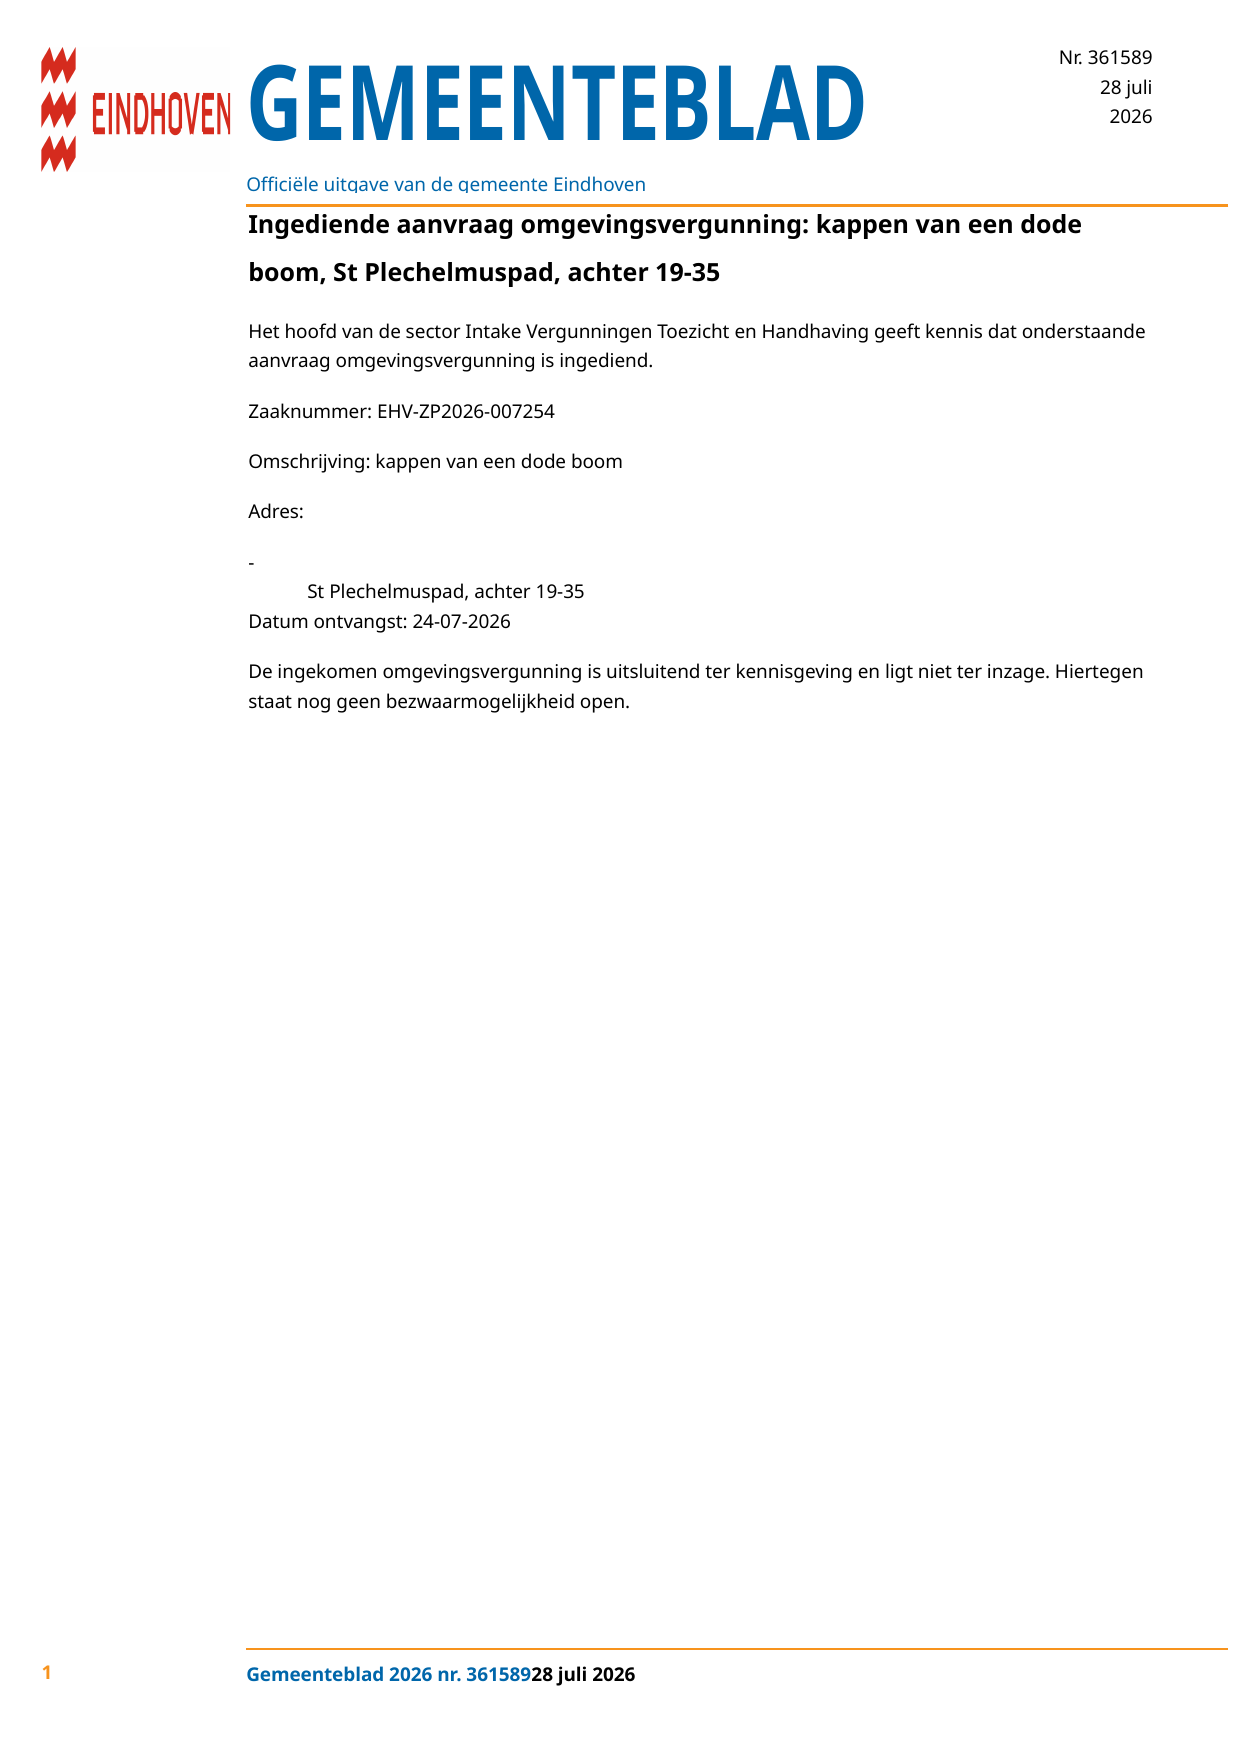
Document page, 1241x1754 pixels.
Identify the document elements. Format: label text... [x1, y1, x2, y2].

text Ingediende aanvraag omgevingsvergunning: kappen van een dode boom, St Plechelmuspad, achter 19-35 [248, 207, 1152, 288]
text Zaaknummer: EHV-ZP2026-007254 [248, 398, 1152, 424]
list St Plechelmuspad, achter 19-35 [248, 579, 1152, 604]
text Adres: [248, 499, 1152, 524]
text De ingekomen omgevingsvergunning is uitsluitend ter kennisgeving en ligt niet ter inzage. Hiertegen staat nog geen bezwaarmogelijkheid open. [248, 659, 1152, 714]
picture [41, 47, 231, 172]
text Het hoofd van de sector Intake Vergunningen Toezicht en Handhaving geeft kennis dat onderstaande aanvraag omgevingsvergunning is ingediend. [248, 318, 1152, 373]
text Datum ontvangst: 24-07-2026 [248, 608, 1152, 634]
text Omschrijving: kappen van een dode boom [248, 448, 1152, 474]
